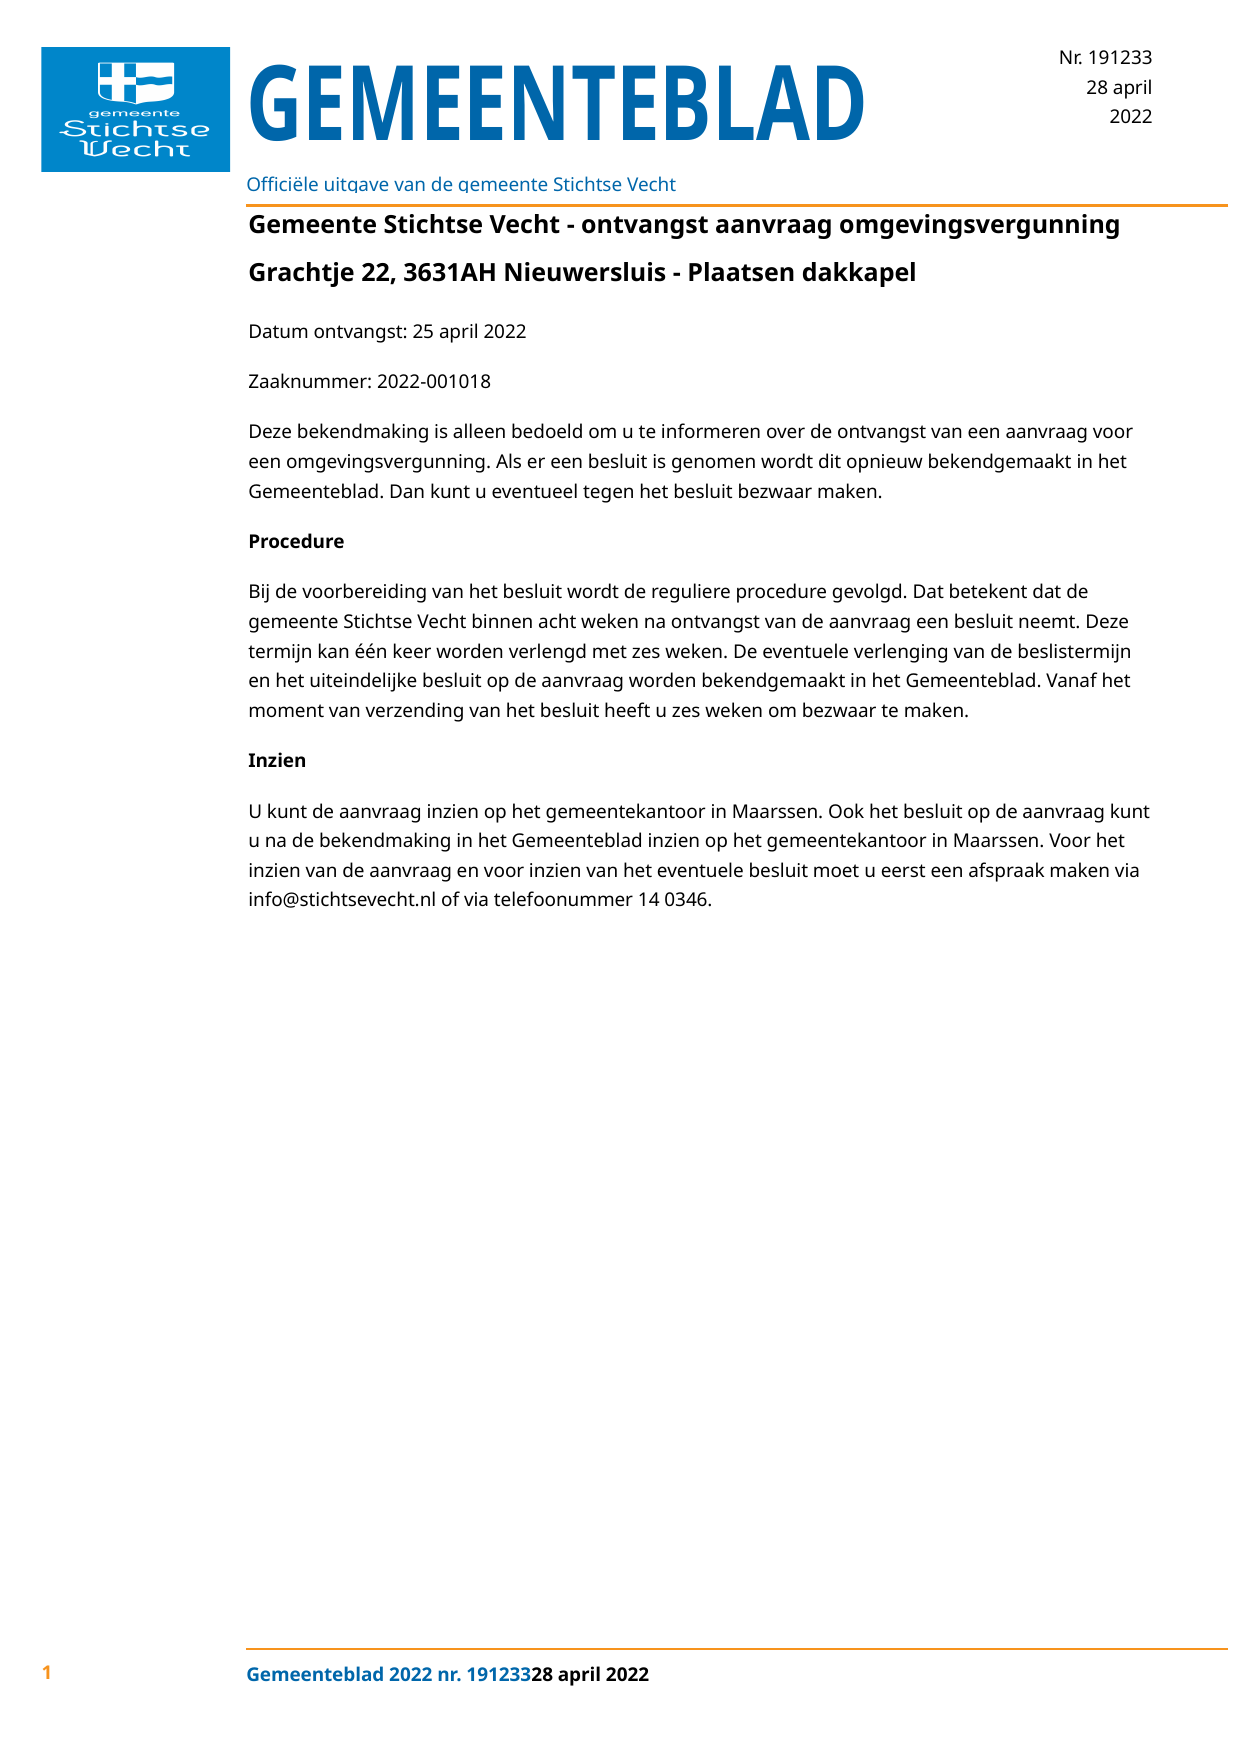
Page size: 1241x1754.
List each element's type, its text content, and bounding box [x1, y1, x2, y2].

picture [99, 63, 135, 101]
picture [137, 63, 174, 103]
text Bij de voorbereiding van het besluit wordt de reguliere procedure gevolgd. Dat betekent dat de gemeente Stichtse Vecht binnen acht weken na ontvangst van de aanvraag een besluit neemt. Deze termijn kan één keer worden verlengd met zes weken. De eventuele verlenging van de beslistermijn en het uiteindelijke besluit op de aanvraag worden bekendgemaakt in het Gemeenteblad. Vanaf het moment van verzending van het besluit heeft u zes weken om bezwaar te maken. [248, 579, 1152, 723]
text Procedure [248, 528, 1152, 554]
text U kunt de aanvraag inzien op het gemeentekantoor in Maarssen. Ook het besluit op de aanvraag kunt u na de bekendmaking in het Gemeenteblad inzien op het gemeentekantoor in Maarssen. Voor het inzien van de aanvraag en voor inzien van het eventuele besluit moet u eerst een afspraak maken via info@stichtsevecht.nl of via telefoonummer 14 0346. [248, 798, 1152, 912]
text Datum ontvangst: 25 april 2022 [248, 318, 1152, 344]
text Inzien [248, 747, 1152, 773]
text Gemeente Stichtse Vecht - ontvangst aanvraag omgevingsvergunning Grachtje 22, 3631AH Nieuwersluis - Plaatsen dakkapel [248, 207, 1152, 288]
text Zaaknummer: 2022-001018 [248, 368, 1152, 394]
text Deze bekendmaking is alleen bedoeld om u te informeren over de ontvangst van een aanvraag voor een omgevingsvergunning. Als er een besluit is genomen wordt dit opnieuw bekendgemaakt in het Gemeenteblad. Dan kunt u eventueel tegen het besluit bezwaar maken. [248, 419, 1152, 504]
